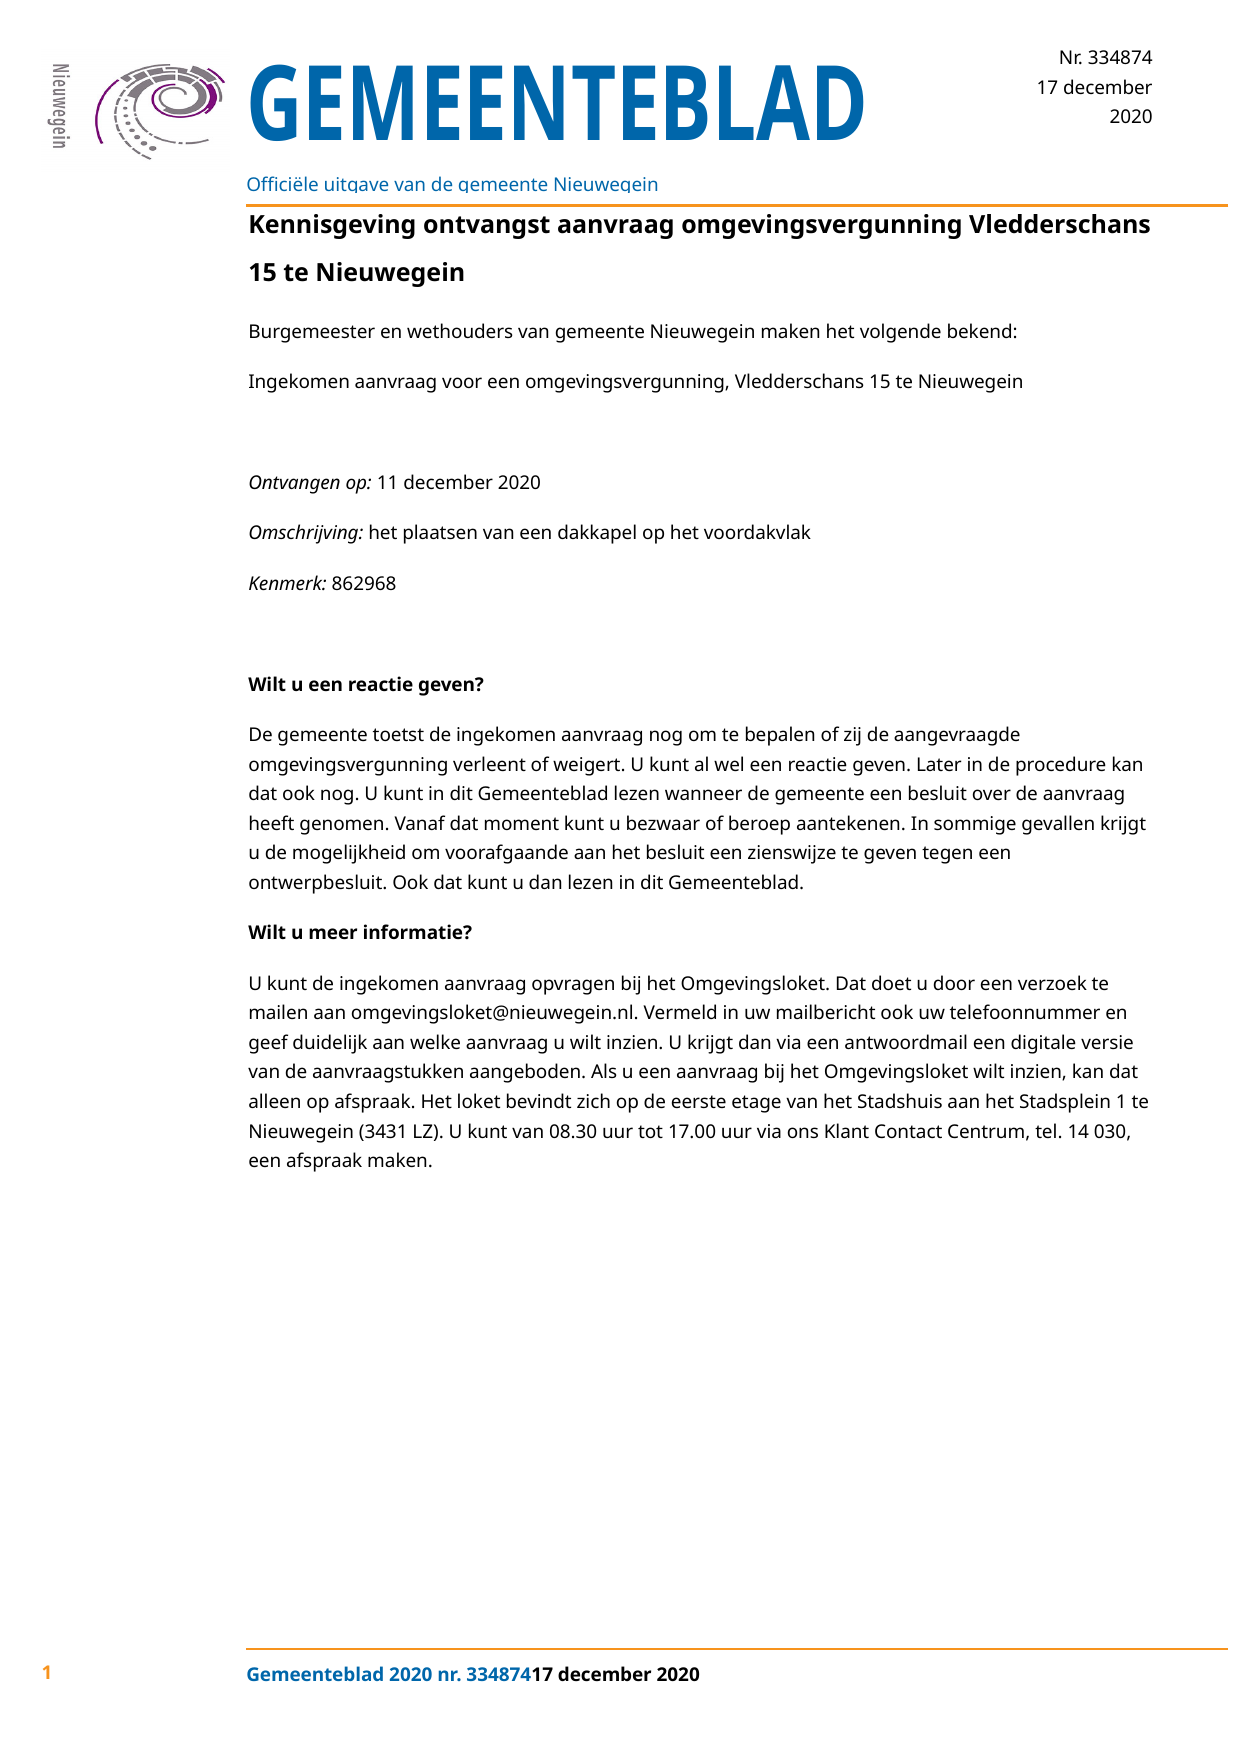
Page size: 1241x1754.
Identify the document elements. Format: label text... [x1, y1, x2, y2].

text U kunt de ingekomen aanvraag opvragen bij het Omgevingsloket. Dat doet u door een verzoek te mailen aan omgevingsloket@nieuwegein.nl. Vermeld in uw mailbericht ook uw telefoonnummer en geef duidelijk aan welke aanvraag u wilt inzien. U krijgt dan via een antwoordmail een digitale versie van de aanvraagstukken aangeboden. Als u een aanvraag bij het Omgevingsloket wilt inzien, kan dat alleen op afspraak. Het loket bevindt zich op de eerste etage van het Stadshuis aan het Stadsplein 1 te Nieuwegein (3431 LZ). U kunt van 08.30 uur tot 17.00 uur via ons Klant Contact Centrum, tel. 14 030, een afspraak maken. [248, 970, 1152, 1173]
text Kenmerk: 862968 [248, 570, 1152, 596]
text Wilt u een reactie geven? [248, 671, 1152, 697]
text Burgemeester en wethouders van gemeente Nieuwegein maken het volgende bekend: [248, 318, 1152, 344]
text Wilt u meer informatie? [248, 919, 1152, 945]
picture [41, 47, 231, 172]
text Ingekomen aanvraag voor een omgevingsvergunning, Vledderschans 15 te Nieuwegein [248, 368, 1152, 394]
text De gemeente toetst de ingekomen aanvraag nog om te bepalen of zij de aangevraagde omgevingsvergunning verleent of weigert. U kunt al wel een reactie geven. Later in de procedure kan dat ook nog. U kunt in dit Gemeenteblad lezen wanneer de gemeente een besluit over de aanvraag heeft genomen. Vanaf dat moment kunt u bezwaar of beroep aantekenen. In sommige gevallen krijgt u de mogelijkheid om voorafgaande aan het besluit een zienswijze te geven tegen een ontwerpbesluit. Ook dat kunt u dan lezen in dit Gemeenteblad. [248, 721, 1152, 895]
text Omschrijving: het plaatsen van een dakkapel op het voordakvlak [248, 519, 1152, 545]
text Ontvangen op: 11 december 2020 [248, 469, 1152, 495]
text Kennisgeving ontvangst aanvraag omgevingsvergunning Vledderschans 15 te Nieuwegein [248, 207, 1152, 288]
